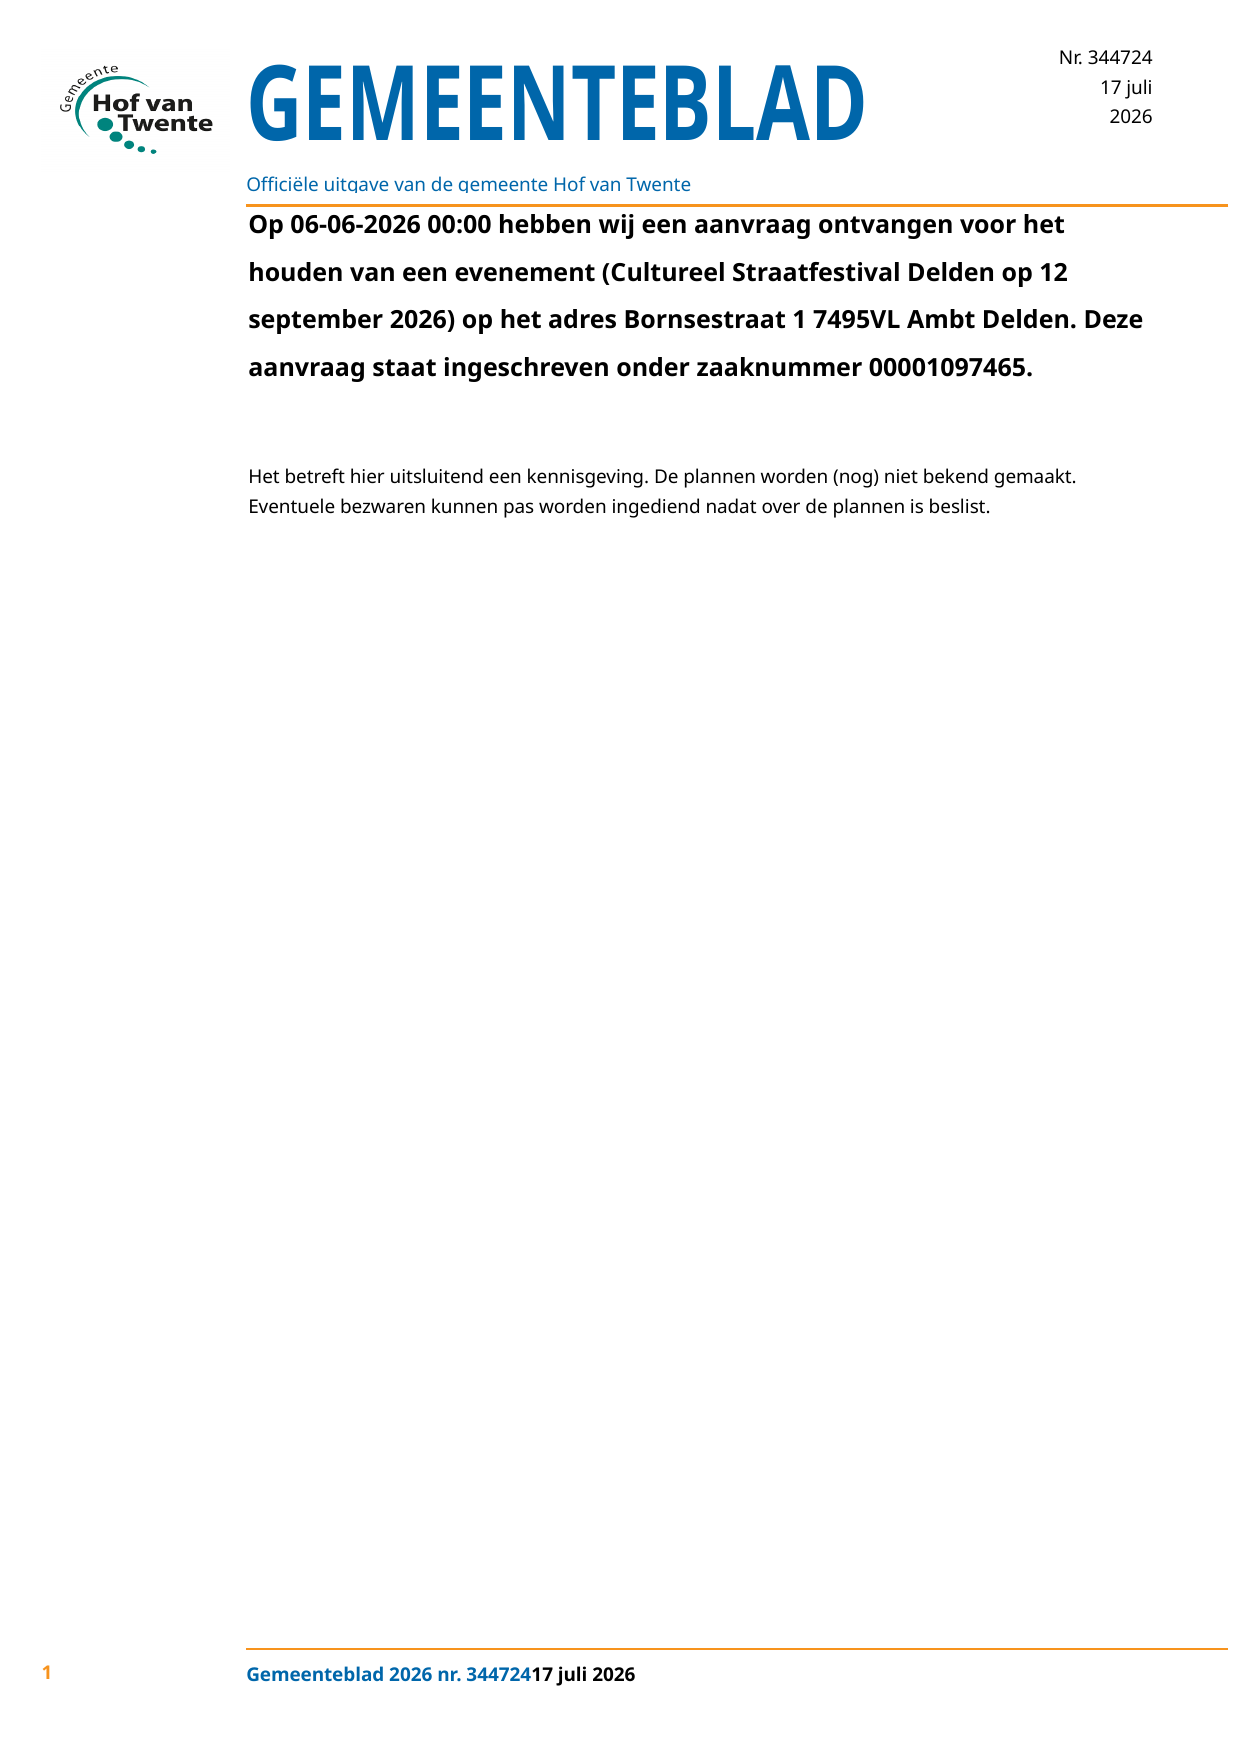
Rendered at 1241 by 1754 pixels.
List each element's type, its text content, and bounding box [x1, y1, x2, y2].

text Op 06-06-2026 00:00 hebben wij een aanvraag ontvangen voor het houden van een evenement (Cultureel Straatfestival Delden op 12 september 2026) op het adres Bornsestraat 1 7495VL Ambt Delden. Deze aanvraag staat ingeschreven onder zaaknummer 00001097465. [248, 207, 1152, 384]
picture [41, 47, 231, 172]
text Het betreft hier uitsluitend een kennisgeving. De plannen worden (nog) niet bekend gemaakt. Eventuele bezwaren kunnen pas worden ingediend nadat over de plannen is beslist. [248, 463, 1152, 519]
